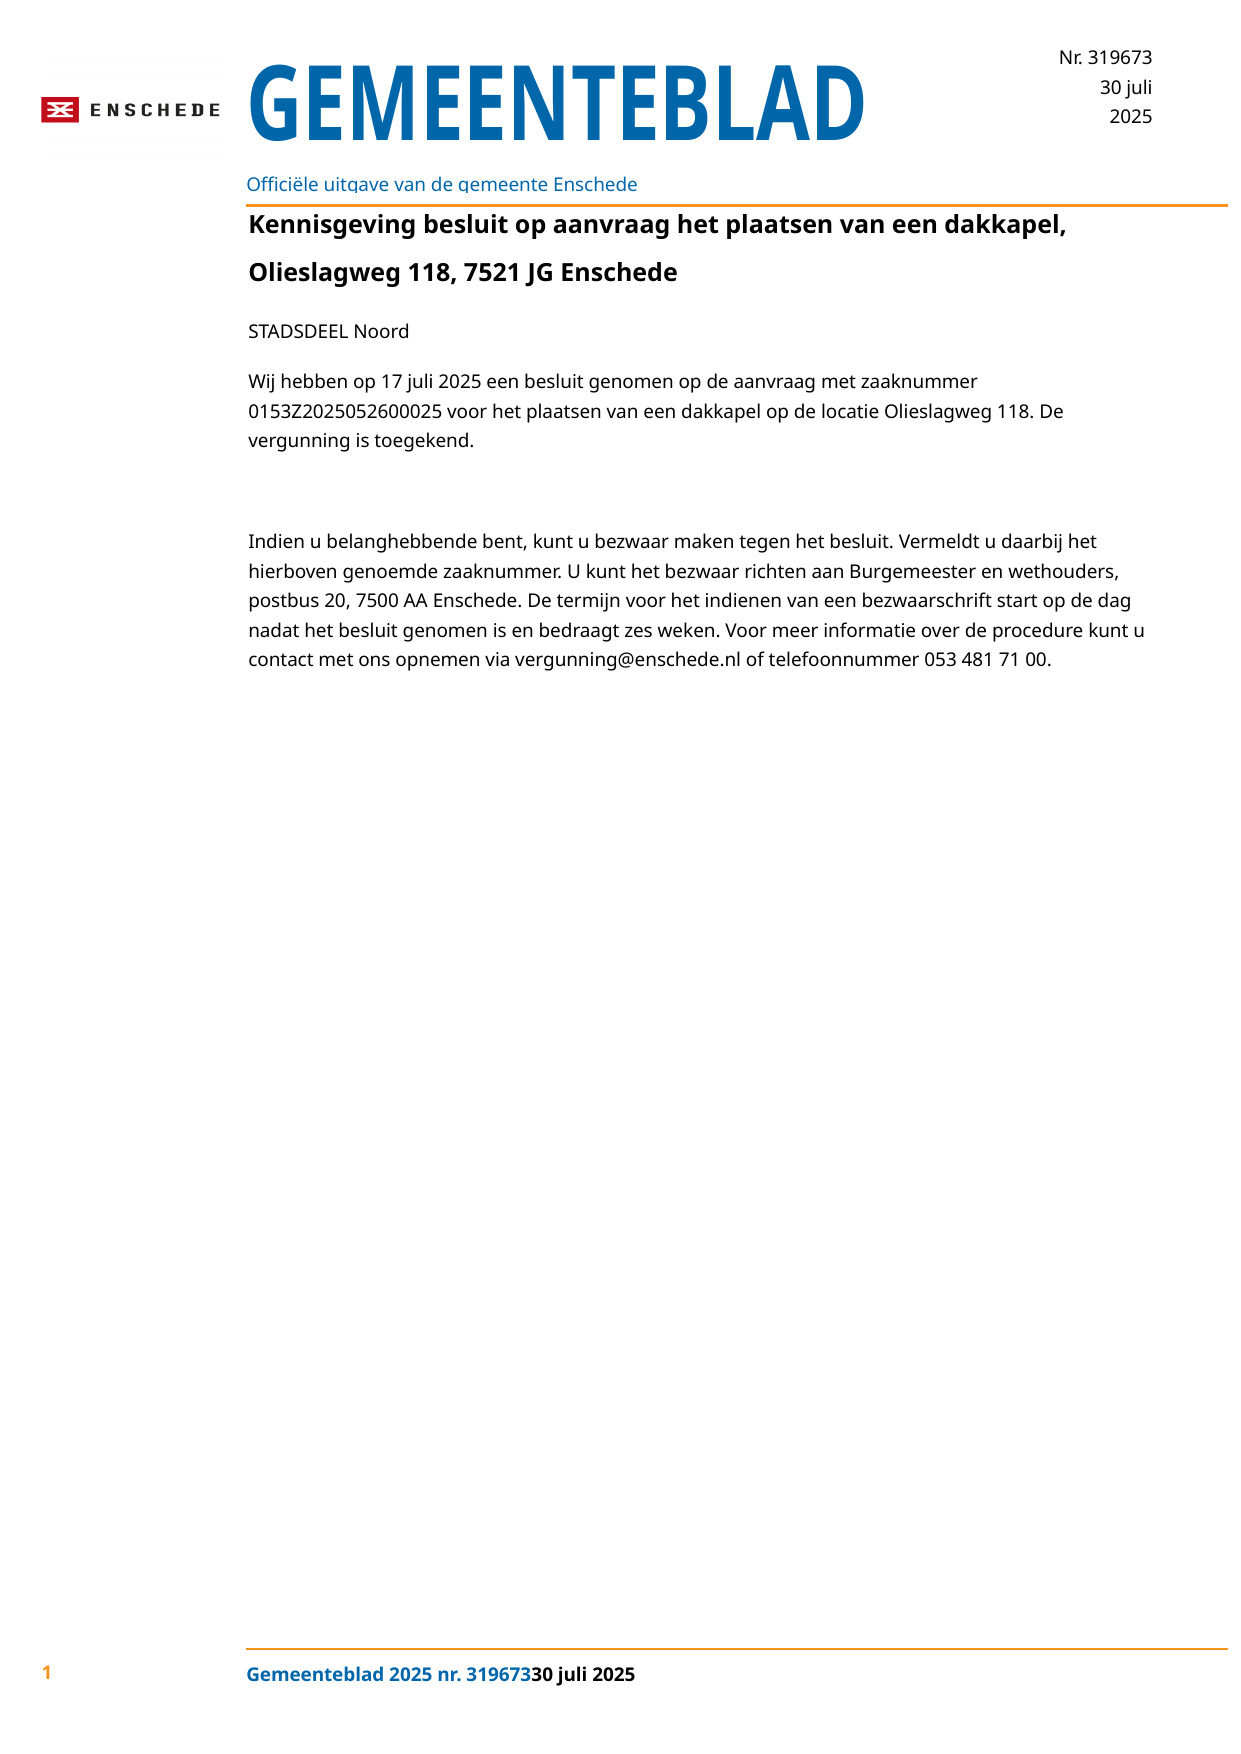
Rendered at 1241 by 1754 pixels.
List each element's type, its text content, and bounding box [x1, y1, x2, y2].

text Wij hebben op 17 juli 2025 een besluit genomen op de aanvraag met zaaknummer 0153Z2025052600025 voor het plaatsen van een dakkapel op de locatie Olieslagweg 118. De vergunning is toegekend. [248, 368, 1152, 453]
text STADSDEEL Noord [248, 318, 1152, 344]
text Indien u belanghebbende bent, kunt u bezwaar maken tegen het besluit. Vermeldt u daarbij het hierboven genoemde zaaknummer. U kunt het bezwaar richten aan Burgemeester en wethouders, postbus 20, 7500 AA Enschede. De termijn voor het indienen van een bezwaarschrift start op de dag nadat het besluit genomen is en bedraagt zes weken. Voor meer informatie over de procedure kunt u contact met ons opnemen via vergunning@enschede.nl of telefoonnummer 053 481 71 00. [248, 528, 1152, 672]
text Kennisgeving besluit op aanvraag het plaatsen van een dakkapel, Olieslagweg 118, 7521 JG Enschede [248, 207, 1152, 288]
picture [41, 47, 231, 172]
